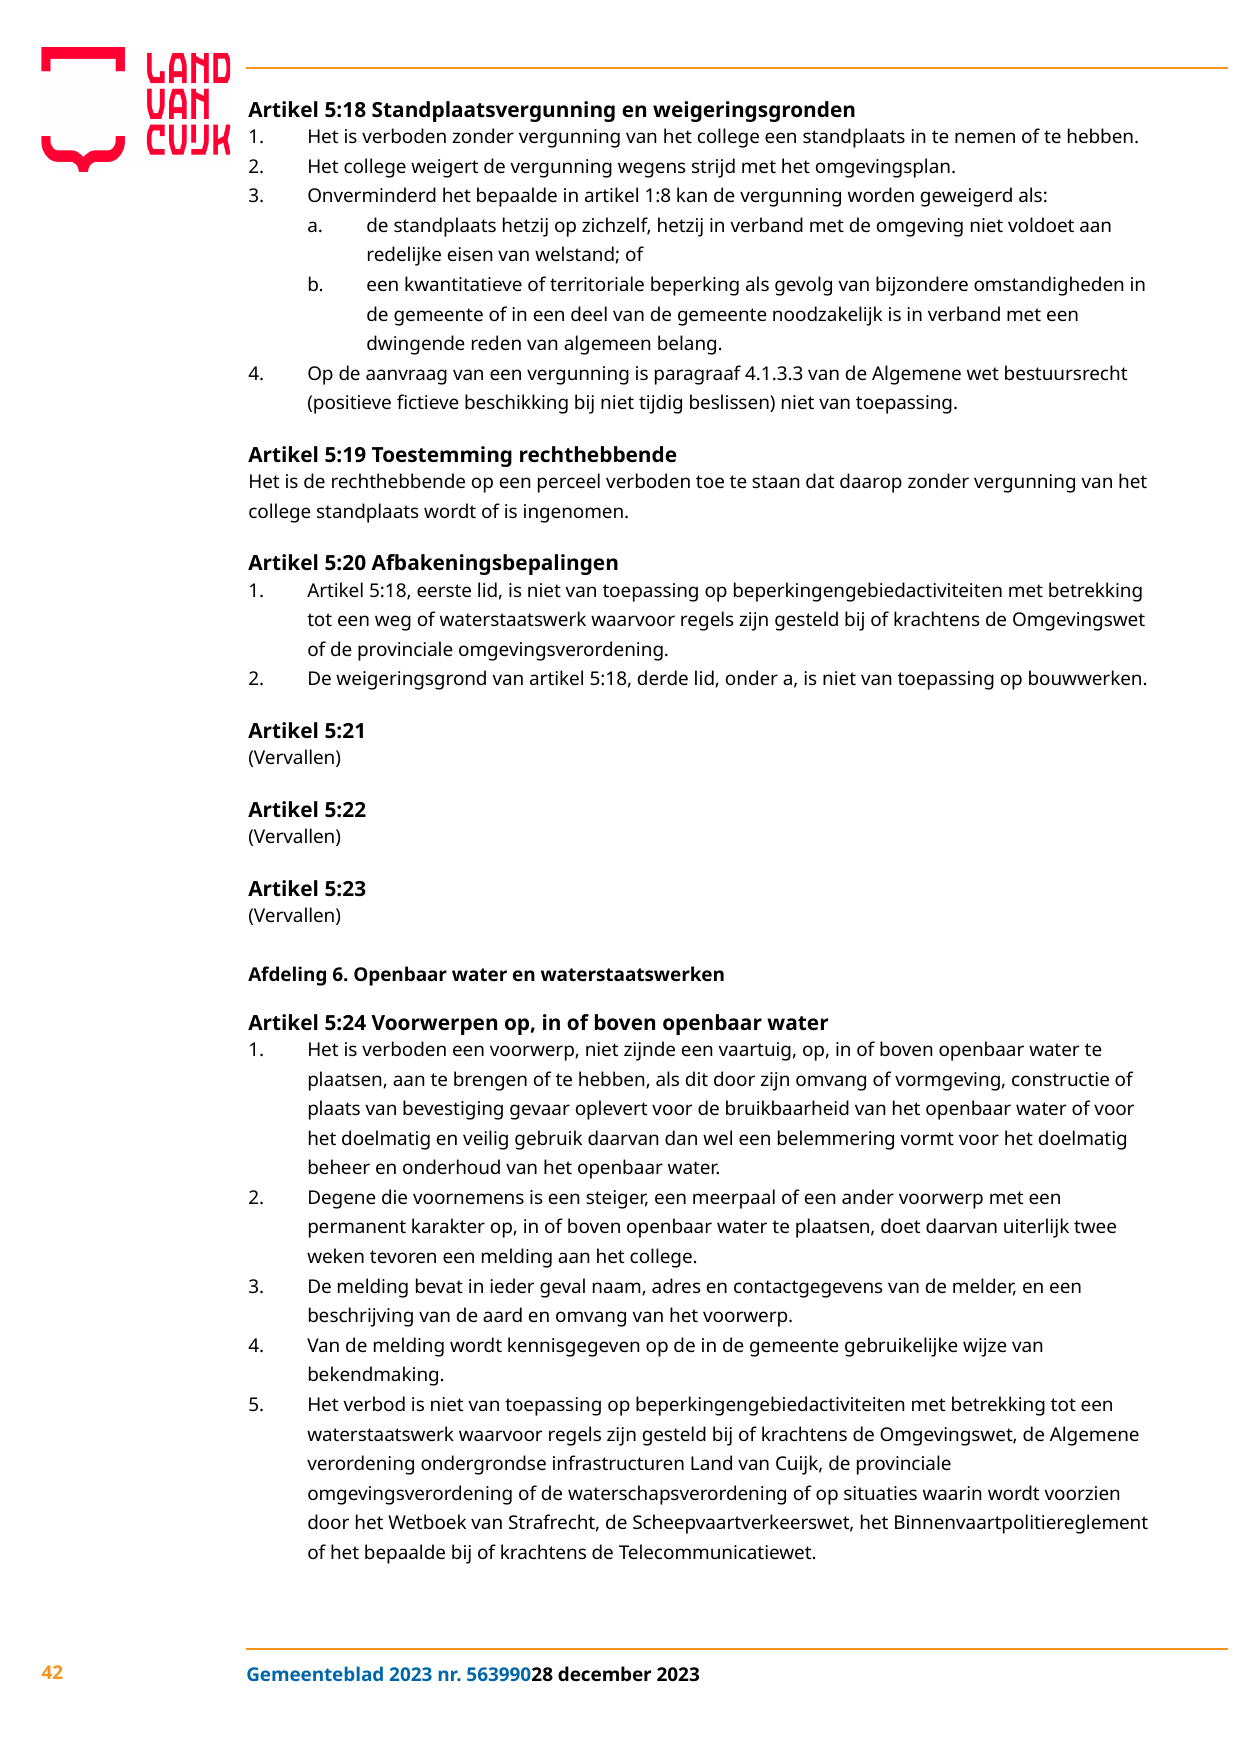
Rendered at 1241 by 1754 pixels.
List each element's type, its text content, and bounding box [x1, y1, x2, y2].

text Artikel 5:23 [248, 874, 1152, 902]
list Artikel 5:18, eerste lid, is niet van toepassing op beperkingengebiedactiviteiten met betrekking tot een weg of waterstaatswerk waarvoor regels zijn gesteld bij of krachtens de Omgevingswet of de provinciale omgevingsverordening. [248, 577, 1152, 662]
text Artikel 5:22 [248, 795, 1152, 823]
list de standplaats hetzij op zichzelf, hetzij in verband met de omgeving niet voldoet aan redelijke eisen van welstand; of [307, 212, 1152, 267]
picture [41, 47, 231, 172]
text (Vervallen) [248, 744, 1152, 770]
text (Vervallen) [248, 902, 1152, 928]
list De melding bevat in ieder geval naam, adres en contactgegevens van de melder, en een beschrijving van de aard en omvang van het voorwerp. [248, 1273, 1152, 1328]
list een kwantitatieve of territoriale beperking als gevolg van bijzondere omstandigheden in de gemeente of in een deel van de gemeente noodzakelijk is in verband met een dwingende reden van algemeen belang. [307, 271, 1152, 356]
list Het college weigert de vergunning wegens strijd met het omgevingsplan. [248, 153, 1152, 178]
text Artikel 5:21 [248, 716, 1152, 744]
text Artikel 5:20 Afbakeningsbepalingen [248, 548, 1152, 577]
text Artikel 5:18 Standplaatsvergunning en weigeringsgronden [248, 95, 1152, 123]
text Artikel 5:24 Voorwerpen op, in of boven openbaar water [248, 1008, 1152, 1036]
text Het is de rechthebbende op een perceel verboden toe te staan dat daarop zonder vergunning van het college standplaats wordt of is ingenomen. [248, 468, 1152, 524]
list Van de melding wordt kennisgegeven op de in de gemeente gebruikelijke wijze van bekendmaking. [248, 1332, 1152, 1387]
text Artikel 5:19 Toestemming rechthebbende [248, 440, 1152, 468]
list De weigeringsgrond van artikel 5:18, derde lid, onder a, is niet van toepassing op bouwwerken. [248, 666, 1152, 691]
text Afdeling 6. Openbaar water en waterstaatswerken [248, 961, 1152, 987]
list Het is verboden een voorwerp, niet zijnde een vaartuig, op, in of boven openbaar water te plaatsen, aan te brengen of te hebben, als dit door zijn omvang of vormgeving, constructie of plaats van bevestiging gevaar oplevert voor de bruikbaarheid van het openbaar water of voor het doelmatig en veilig gebruik daarvan dan wel een belemmering vormt voor het doelmatig beheer en onderhoud van het openbaar water. [248, 1036, 1152, 1180]
list Onverminderd het bepaalde in artikel 1:8 kan de vergunning worden geweigerd als: [248, 182, 1152, 208]
list Degene die voornemens is een steiger, een meerpaal of een ander voorwerp met een permanent karakter op, in of boven openbaar water te plaatsen, doet daarvan uiterlijk twee weken tevoren een melding aan het college. [248, 1184, 1152, 1269]
text (Vervallen) [248, 823, 1152, 849]
list Het verbod is niet van toepassing op beperkingengebiedactiviteiten met betrekking tot een waterstaatswerk waarvoor regels zijn gesteld bij of krachtens de Omgevingswet, de Algemene verordening ondergrondse infrastructuren Land van Cuijk, de provinciale omgevingsverordening of de waterschapsverordening of op situaties waarin wordt voorzien door het Wetboek van Strafrecht, de Scheepvaartverkeerswet, het Binnenvaartpolitiereglement of het bepaalde bij of krachtens de Telecommunicatiewet. [248, 1391, 1152, 1565]
list Op de aanvraag van een vergunning is paragraaf 4.1.3.3 van de Algemene wet bestuursrecht (positieve fictieve beschikking bij niet tijdig beslissen) niet van toepassing. [248, 360, 1152, 415]
list Het is verboden zonder vergunning van het college een standplaats in te nemen of te hebben. [248, 123, 1152, 149]
